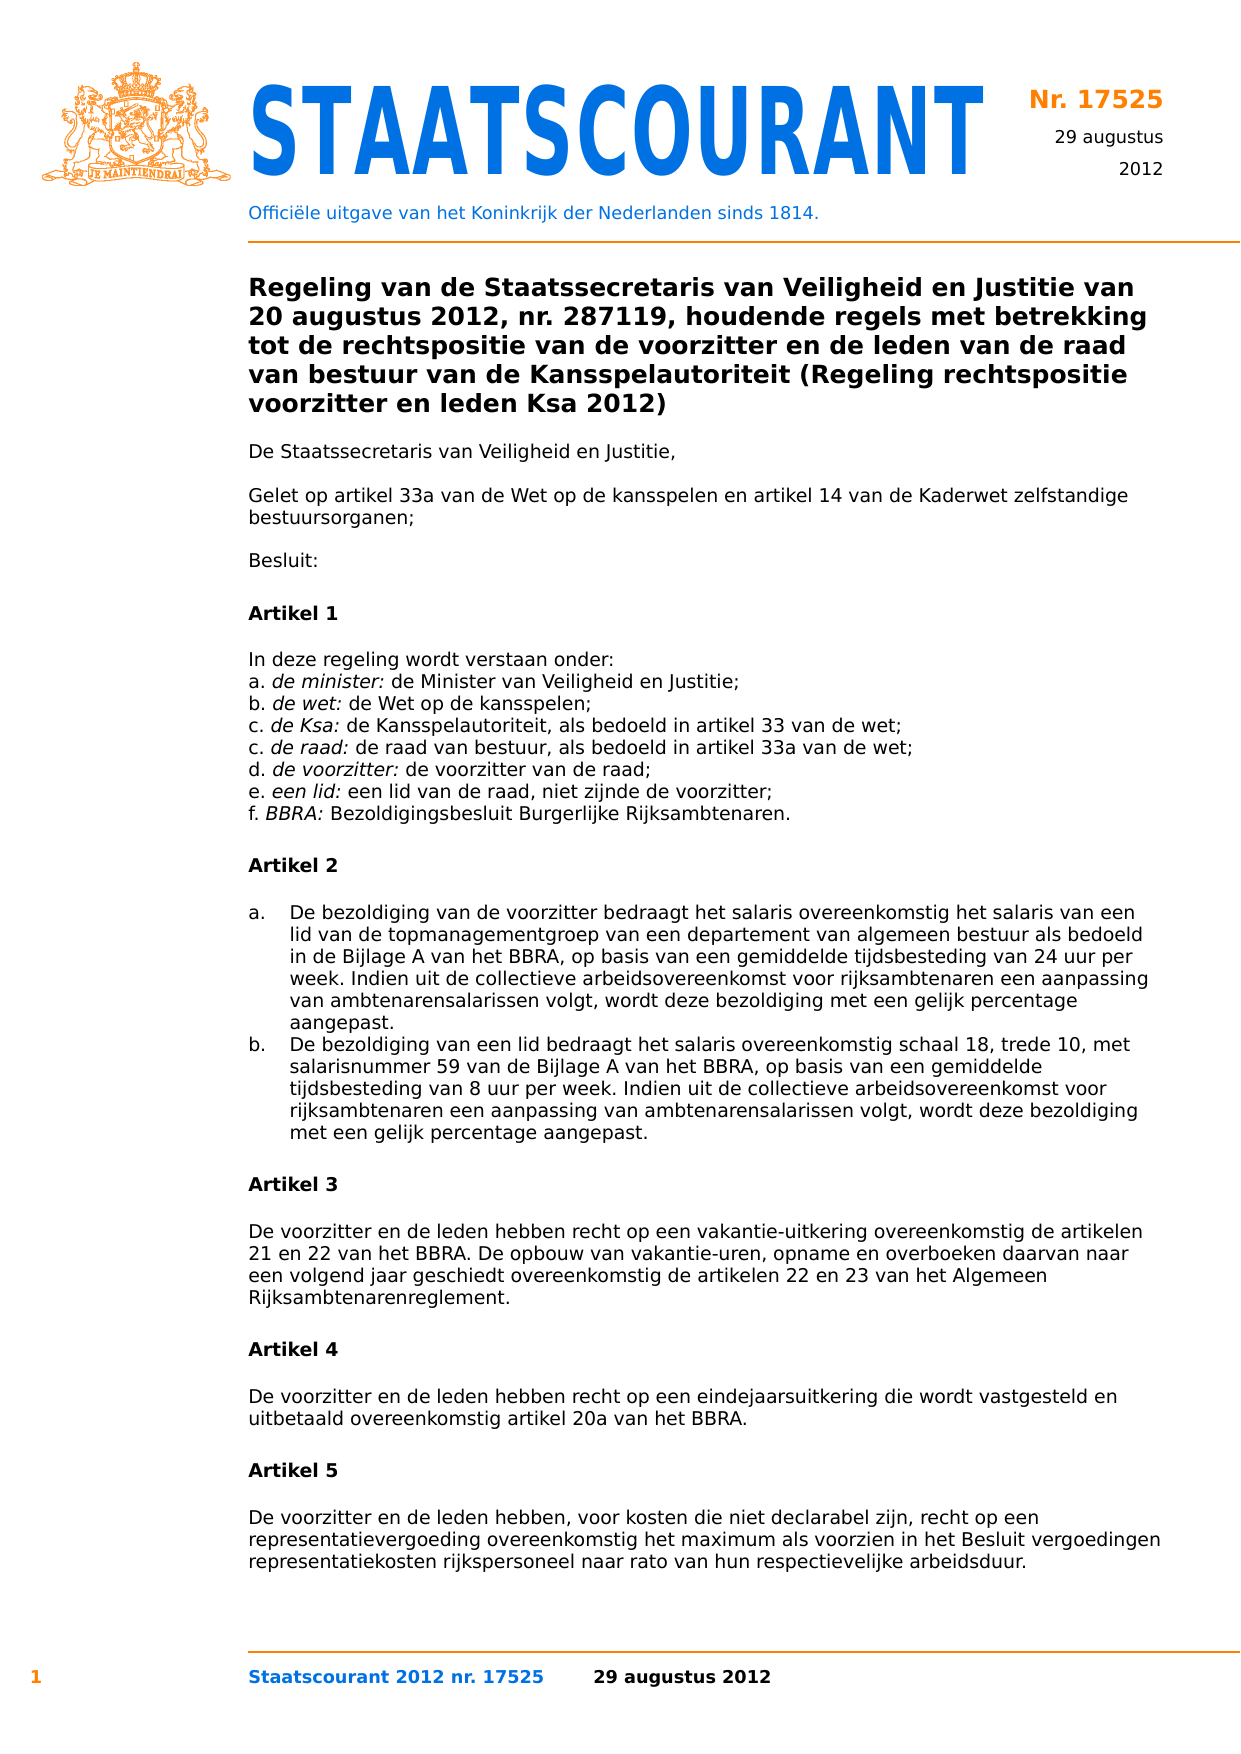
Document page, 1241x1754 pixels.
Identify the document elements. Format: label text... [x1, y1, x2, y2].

text c. de Ksa: de Kansspelautoriteit, als bedoeld in artikel 33 van de wet; [248, 715, 1163, 737]
text e. een lid: een lid van de raad, niet zijnde de voorzitter; [248, 781, 1163, 803]
text De voorzitter en de leden hebben recht op een eindejaarsuitkering die wordt vastgesteld en uitbetaald overeenkomstig artikel 20a van het BBRA. [248, 1386, 1163, 1430]
table_header [25, 62, 248, 241]
text De Staatssecretaris van Veiligheid en Justitie, [248, 441, 1163, 463]
text Gelet op artikel 33a van de Wet op de kansspelen en artikel 14 van de Kaderwet zelfstandige bestuursorganen; [248, 484, 1163, 528]
text b. De bezoldiging van een lid bedraagt het salaris overeenkomstig schaal 18, trede 10, met salarisnummer 59 van de Bijlage A van het BBRA, op basis van een gemiddelde tijdsbesteding van 8 uur per week. Indien uit de collectieve arbeidsovereenkomst voor rijksambtenaren een aanpassing van ambtenarensalarissen volgt, wordt deze bezoldiging met een gelijk percentage aangepast. [248, 1034, 1163, 1144]
table_cell 29 augustus [998, 121, 1240, 153]
text Besluit: [248, 550, 1163, 572]
text a. De bezoldiging van de voorzitter bedraagt het salaris overeenkomstig het salaris van een lid van de topmanagementgroep van een departement van algemeen bestuur als bedoeld in de Bijlage A van het BBRA, op basis van een gemiddelde tijdsbesteding van 24 uur per week. Indien uit de collectieve arbeidsovereenkomst voor rijksambtenaren een aanpassing van ambtenarensalarissen volgt, wordt deze bezoldiging met een gelijk percentage aangepast. [248, 902, 1163, 1034]
text f. BBRA: Bezoldigingsbesluit Burgerlijke Rijksambtenaren. [248, 803, 1163, 825]
subtitle Regeling van de Staatssecretaris van Veiligheid en Justitie van 20 augustus 2012, nr. 287119, houdende regels met betrekking tot de rechtspositie van de voorzitter en de leden van de raad van bestuur van de Kansspelautoriteit (Regeling rechtspositie voorzitter en leden Ksa 2012) [248, 273, 1163, 419]
text In deze regeling wordt verstaan onder: [248, 649, 1163, 671]
text c. de raad: de raad van bestuur, als bedoeld in artikel 33a van de wet; [248, 737, 1163, 759]
subtitle Artikel 2 [248, 855, 1163, 877]
table_header Nr. 17525 [998, 62, 1240, 121]
text d. de voorzitter: de voorzitter van de raad; [248, 759, 1163, 781]
text a. de minister: de Minister van Veiligheid en Justitie; [248, 671, 1163, 693]
table_cell Officiële uitgave van het Koninkrijk der Nederlanden sinds 1814. [248, 203, 1240, 241]
subtitle Artikel 1 [248, 602, 1163, 624]
subtitle Artikel 4 [248, 1339, 1163, 1361]
text De voorzitter en de leden hebben, voor kosten die niet declarabel zijn, recht op een representatievergoeding overeenkomstig het maximum als voorzien in het Besluit vergoedingen representatiekosten rijkspersoneel naar rato van hun respectievelijke arbeidsduur. [248, 1507, 1163, 1573]
subtitle Artikel 5 [248, 1460, 1163, 1482]
subtitle Artikel 3 [248, 1174, 1163, 1196]
table_header STAATSCOURANT [248, 62, 998, 203]
text De voorzitter en de leden hebben recht op een vakantie-uitkering overeenkomstig de artikelen 21 en 22 van het BBRA. De opbouw van vakantie-uren, opname en overboeken daarvan naar een volgend jaar geschiedt overeenkomstig de artikelen 22 en 23 van het Algemeen Rijksambtenarenreglement. [248, 1221, 1163, 1309]
text b. de wet: de Wet op de kansspelen; [248, 693, 1163, 715]
picture [41, 62, 231, 186]
table_cell 2012 [998, 153, 1240, 203]
